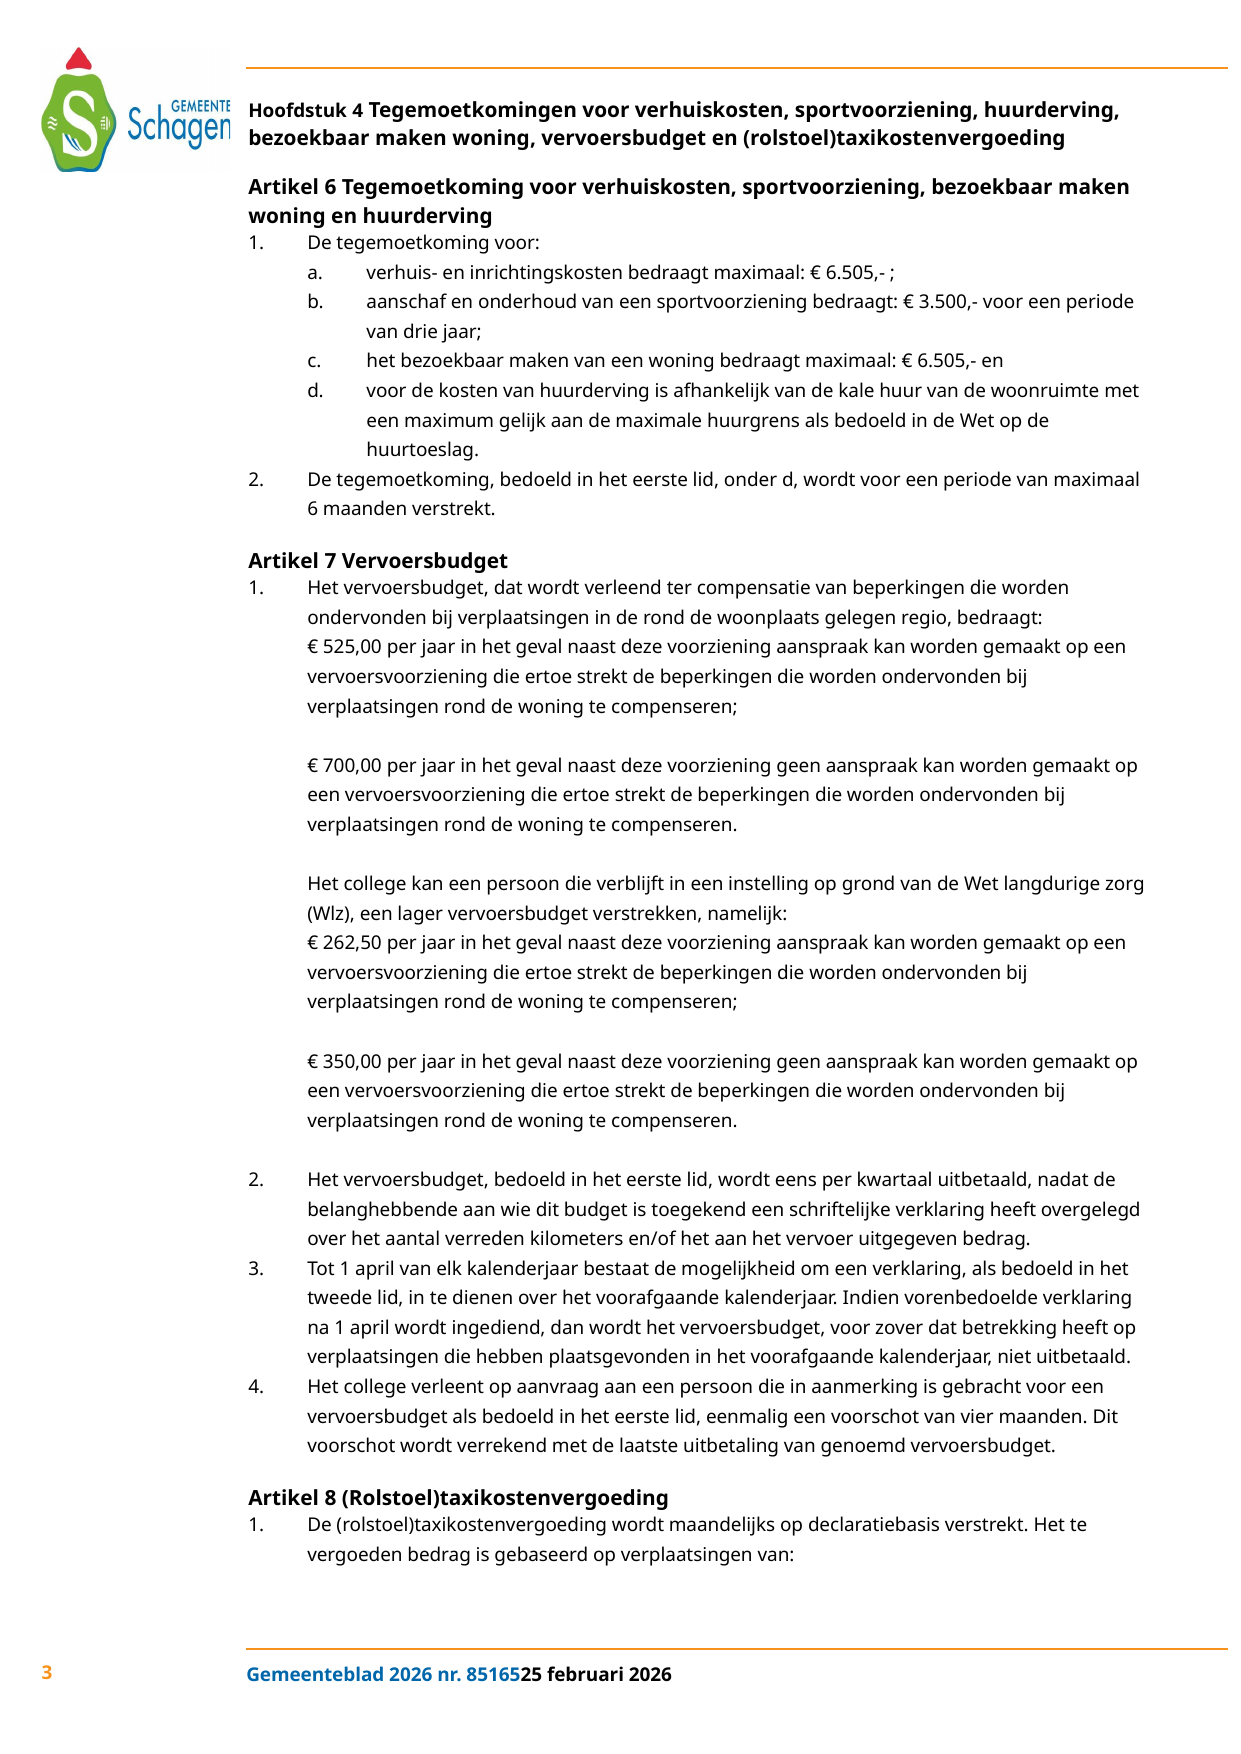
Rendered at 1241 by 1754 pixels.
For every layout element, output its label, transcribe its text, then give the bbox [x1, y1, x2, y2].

list aanschaf en onderhoud van een sportvoorziening bedraagt: € 3.500,- voor een periode van drie jaar; [307, 288, 1152, 344]
list € 525,00 per jaar in het geval naast deze voorziening aanspraak kan worden gemaakt op een vervoersvoorziening die ertoe strekt de beperkingen die worden ondervonden bij verplaatsingen rond de woning te compenseren; [248, 634, 1152, 718]
list € 262,50 per jaar in het geval naast deze voorziening aanspraak kan worden gemaakt op een vervoersvoorziening die ertoe strekt de beperkingen die worden ondervonden bij verplaatsingen rond de woning te compenseren; [248, 929, 1152, 1014]
list € 700,00 per jaar in het geval naast deze voorziening geen aanspraak kan worden gemaakt op een vervoersvoorziening die ertoe strekt de beperkingen die worden ondervonden bij verplaatsingen rond de woning te compenseren. [248, 752, 1152, 837]
text Artikel 8 (Rolstoel)taxikostenvergoeding [248, 1483, 1152, 1511]
picture [41, 47, 231, 172]
text Artikel 6 Tegemoetkoming voor verhuiskosten, sportvoorziening, bezoekbaar maken woning en huurderving [248, 172, 1152, 229]
list verhuis- en inrichtingskosten bedraagt maximaal: € 6.505,- ; [307, 259, 1152, 285]
list De (rolstoel)taxikostenvergoeding wordt maandelijks op declaratiebasis verstrekt. Het te vergoeden bedrag is gebaseerd op verplaatsingen van: [248, 1511, 1152, 1567]
list Het vervoersbudget, dat wordt verleend ter compensatie van beperkingen die worden ondervonden bij verplaatsingen in de rond de woonplaats gelegen regio, bedraagt: [248, 574, 1152, 630]
list De tegemoetkoming voor: [248, 229, 1152, 255]
text Artikel 7 Vervoersbudget [248, 546, 1152, 574]
list Tot 1 april van elk kalenderjaar bestaat de mogelijkheid om een verklaring, als bedoeld in het tweede lid, in te dienen over het voorafgaande kalenderjaar. Indien vorenbedoelde verklaring na 1 april wordt ingediend, dan wordt het vervoersbudget, voor zover dat betrekking heeft op verplaatsingen die hebben plaatsgevonden in het voorafgaande kalenderjaar, niet uitbetaald. [248, 1255, 1152, 1369]
list € 350,00 per jaar in het geval naast deze voorziening geen aanspraak kan worden gemaakt op een vervoersvoorziening die ertoe strekt de beperkingen die worden ondervonden bij verplaatsingen rond de woning te compenseren. [248, 1048, 1152, 1133]
list Het college kan een persoon die verblijft in een instelling op grond van de Wet langdurige zorg (Wlz), een lager vervoersbudget verstrekken, namelijk: [248, 870, 1152, 926]
list het bezoekbaar maken van een woning bedraagt maximaal: € 6.505,- en [307, 348, 1152, 373]
list voor de kosten van huurderving is afhankelijk van de kale huur van de woonruimte met een maximum gelijk aan de maximale huurgrens als bedoeld in de Wet op de huurtoeslag. [307, 377, 1152, 462]
list Het college verleent op aanvraag aan een persoon die in aanmerking is gebracht voor een vervoersbudget als bedoeld in het eerste lid, eenmalig een voorschot van vier maanden. Dit voorschot wordt verrekend met de laatste uitbetaling van genoemd vervoersbudget. [248, 1373, 1152, 1458]
text Hoofdstuk 4 Tegemoetkomingen voor verhuiskosten, sportvoorziening, huurderving, bezoekbaar maken woning, vervoersbudget en (rolstoel)taxikostenvergoeding [248, 95, 1152, 152]
list De tegemoetkoming, bedoeld in het eerste lid, onder d, wordt voor een periode van maximaal 6 maanden verstrekt. [248, 466, 1152, 521]
list Het vervoersbudget, bedoeld in het eerste lid, wordt eens per kwartaal uitbetaald, nadat de belanghebbende aan wie dit budget is toegekend een schriftelijke verklaring heeft overgelegd over het aantal verreden kilometers en/of het aan het vervoer uitgegeven bedrag. [248, 1166, 1152, 1251]
